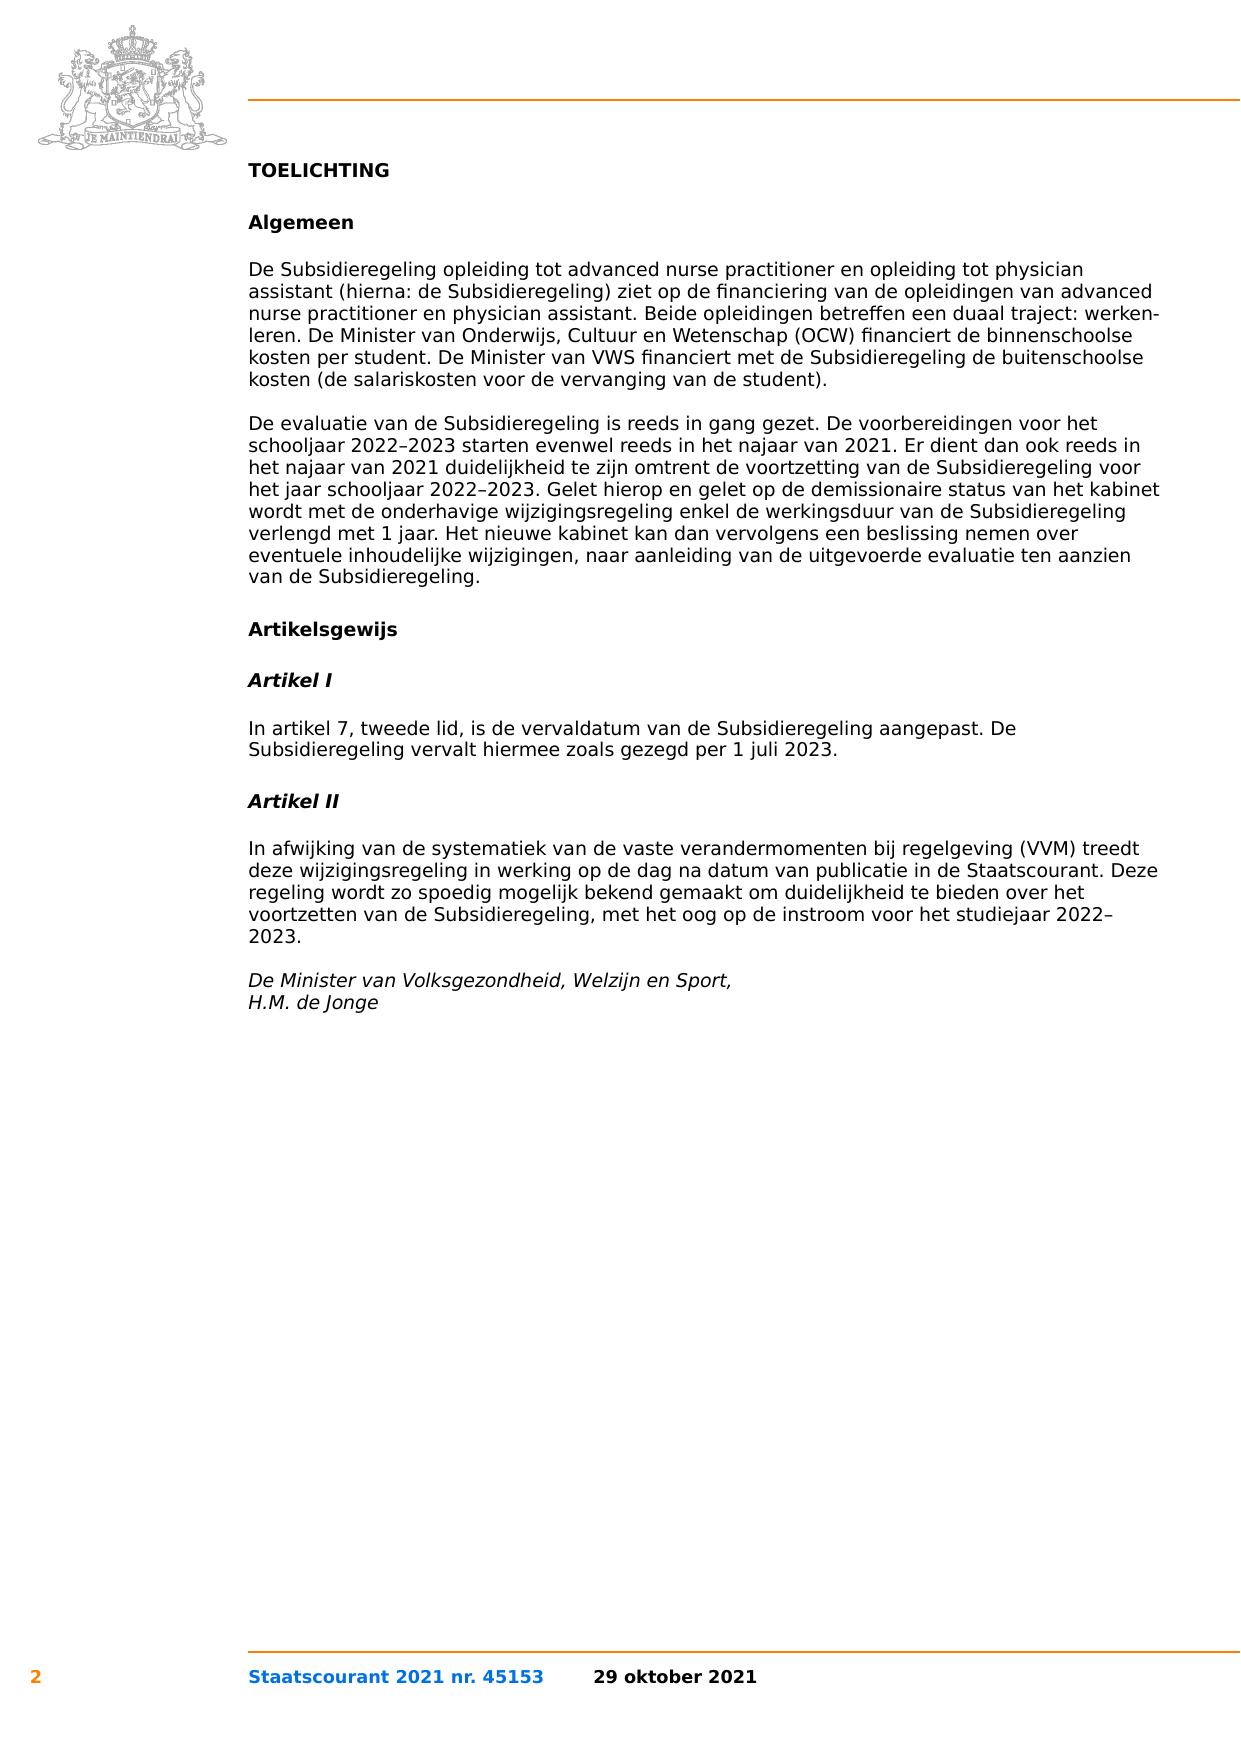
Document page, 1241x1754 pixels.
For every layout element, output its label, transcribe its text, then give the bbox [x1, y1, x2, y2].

text De Subsidieregeling opleiding tot advanced nurse practitioner en opleiding tot physician assistant (hierna: de Subsidieregeling) ziet op de financiering van de opleidingen van advanced nurse practitioner en physician assistant. Beide opleidingen betreffen een duaal traject: werken-leren. De Minister van Onderwijs, Cultuur en Wetenschap (OCW) financiert de binnenschoolse kosten per student. De Minister van VWS financiert met de Subsidieregeling de buitenschoolse kosten (de salariskosten voor de vervanging van de student). [248, 259, 1163, 391]
text De evaluatie van de Subsidieregeling is reeds in gang gezet. De voorbereidingen voor het schooljaar 2022–2023 starten evenwel reeds in het najaar van 2021. Er dient dan ook reeds in het najaar van 2021 duidelijkheid te zijn omtrent de voortzetting van de Subsidieregeling voor het jaar schooljaar 2022–2023. Gelet hierop en gelet op de demissionaire status van het kabinet wordt met de onderhavige wijzigingsregeling enkel de werkingsduur van de Subsidieregeling verlengd met 1 jaar. Het nieuwe kabinet kan dan vervolgens een beslissing nemen over eventuele inhoudelijke wijzigingen, naar aanleiding van de uitgevoerde evaluatie ten aanzien van de Subsidieregeling. [248, 413, 1163, 588]
picture [38, 25, 227, 150]
subtitle Artikelsgewijs [248, 618, 1163, 640]
text In afwijking van de systematiek van de vaste verandermomenten bij regelgeving (VVM) treedt deze wijzigingsregeling in werking op de dag na datum van publicatie in de Staatscourant. Deze regeling wordt zo spoedig mogelijk bekend gemaakt om duidelijkheid te bieden over het voortzetten van de Subsidieregeling, met het oog op de instroom voor het studiejaar 2022–2023. [248, 838, 1163, 948]
subtitle TOELICHTING [248, 160, 1163, 182]
subtitle Artikel I [248, 670, 1163, 692]
text In artikel 7, tweede lid, is de vervaldatum van de Subsidieregeling aangepast. De Subsidieregeling vervalt hiermee zoals gezegd per 1 juli 2023. [248, 717, 1163, 761]
subtitle Algemeen [248, 212, 1163, 234]
text De Minister van Volksgezondheid, Welzijn en Sport, H.M. de Jonge [248, 970, 1163, 1014]
subtitle Artikel II [248, 791, 1163, 813]
